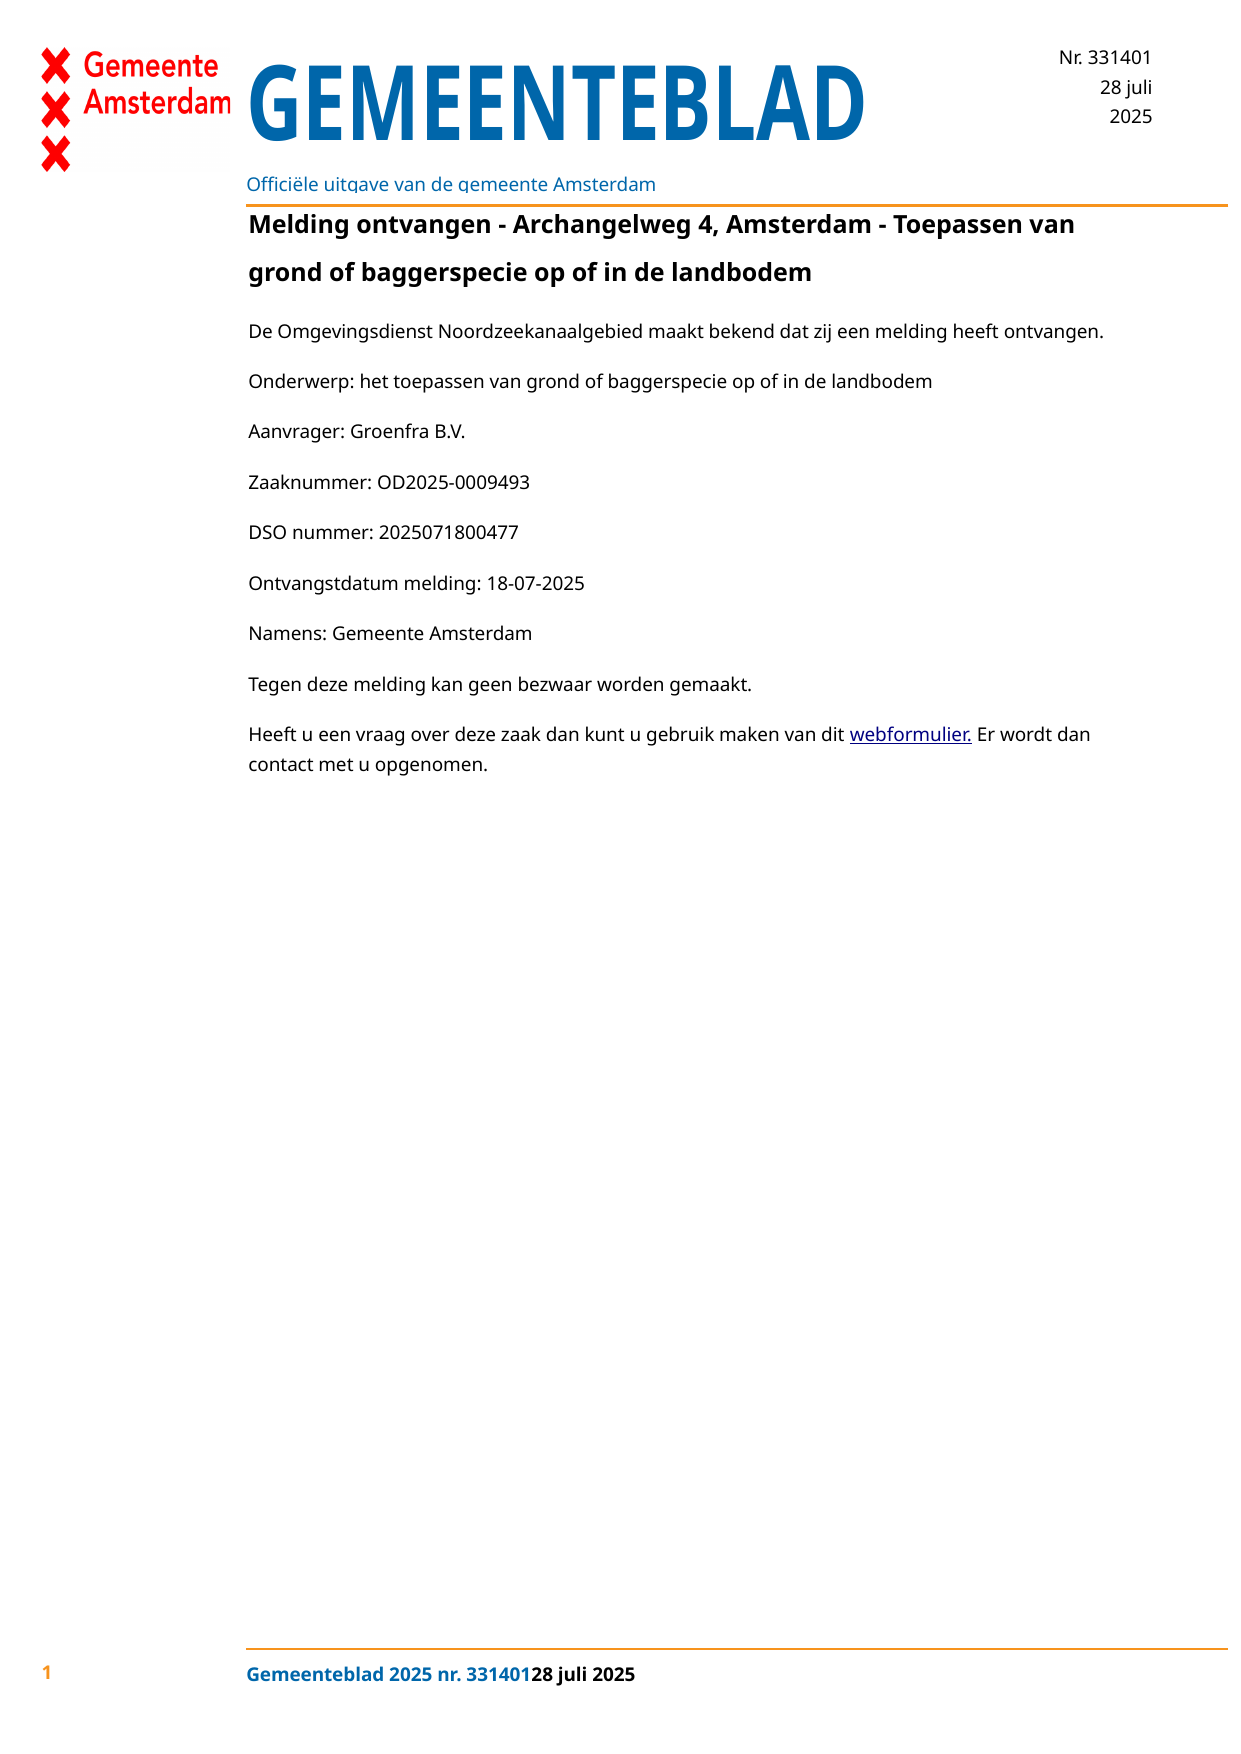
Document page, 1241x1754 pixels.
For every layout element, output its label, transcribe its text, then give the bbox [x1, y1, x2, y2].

text De Omgevingsdienst Noordzeekanaalgebied maakt bekend dat zij een melding heeft ontvangen. [248, 318, 1152, 344]
text Heeft u een vraag over deze zaak dan kunt u gebruik maken van dit webformulier. Er wordt dan contact met u opgenomen. [248, 721, 1152, 777]
text Namens: Gemeente Amsterdam [248, 620, 1152, 646]
text Onderwerp: het toepassen van grond of baggerspecie op of in de landbodem [248, 368, 1152, 394]
text Tegen deze melding kan geen bezwaar worden gemaakt. [248, 671, 1152, 697]
text Aanvrager: Groenfra B.V. [248, 419, 1152, 444]
text DSO nummer: 2025071800477 [248, 519, 1152, 545]
picture [41, 47, 231, 172]
text Ontvangstdatum melding: 18-07-2025 [248, 570, 1152, 596]
text Zaaknummer: OD2025-0009493 [248, 469, 1152, 495]
text Melding ontvangen - Archangelweg 4, Amsterdam - Toepassen van grond of baggerspecie op of in de landbodem [248, 207, 1152, 288]
